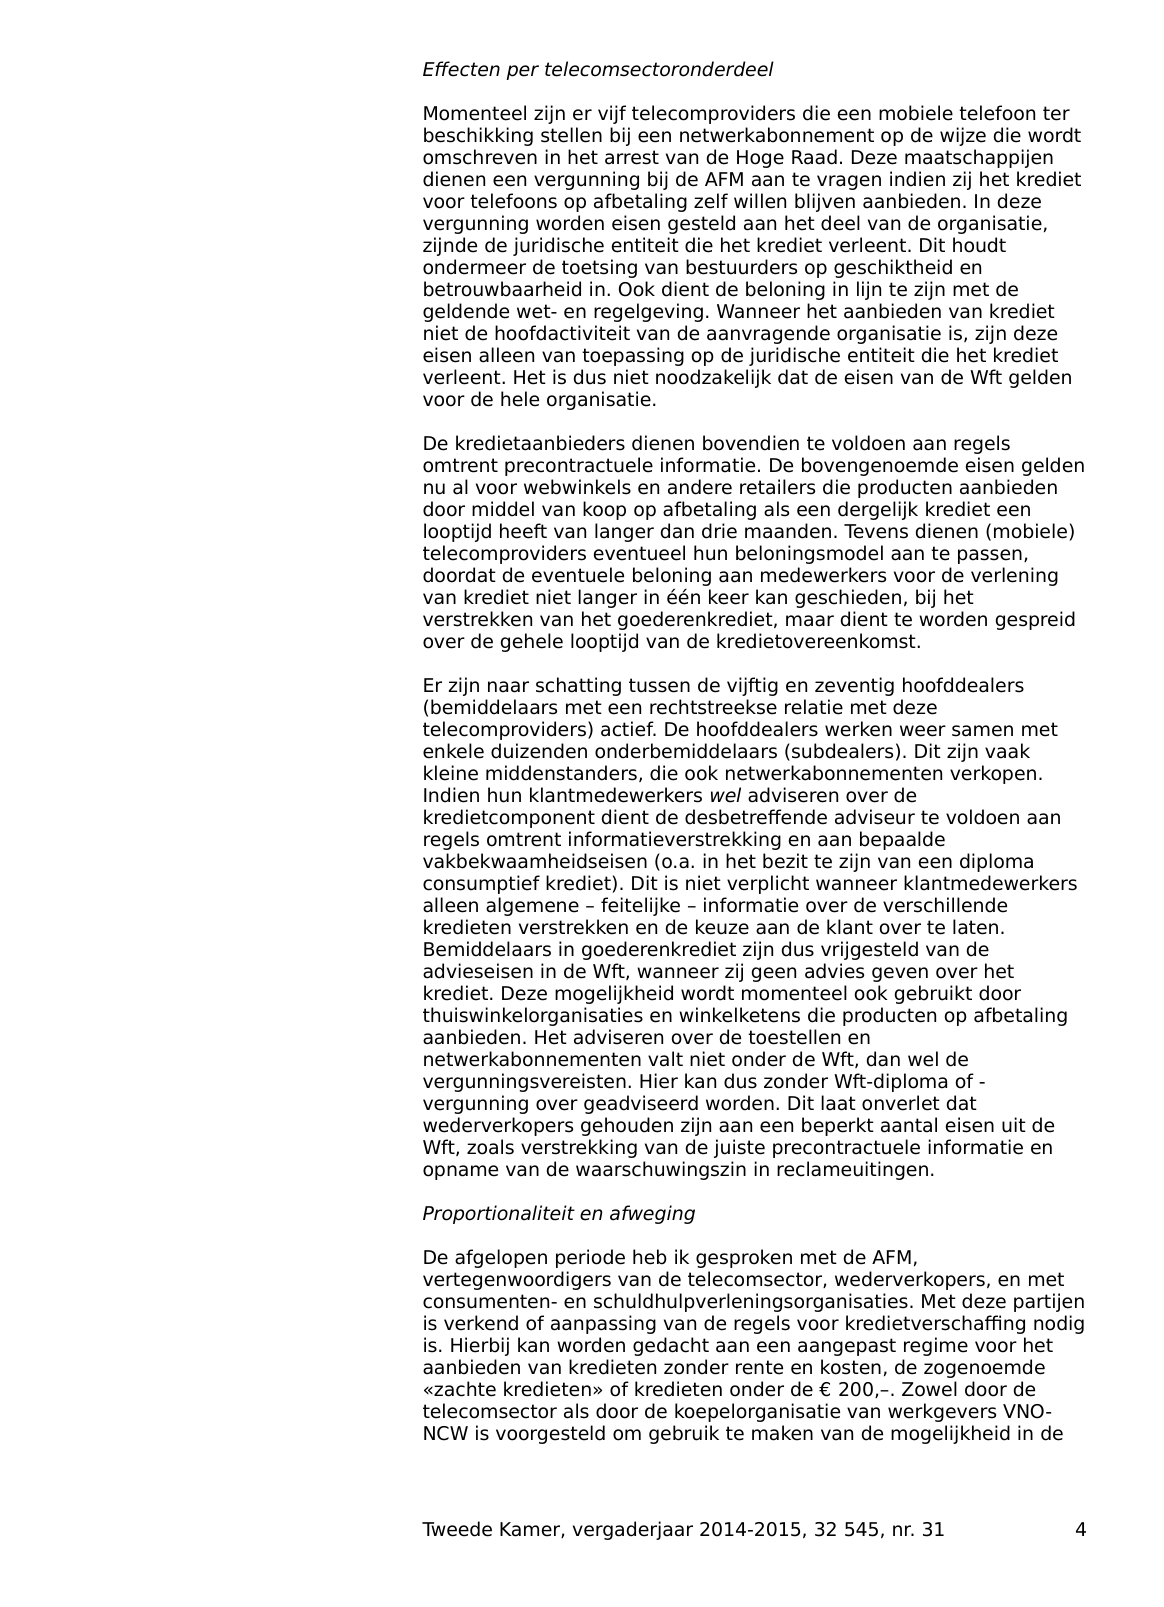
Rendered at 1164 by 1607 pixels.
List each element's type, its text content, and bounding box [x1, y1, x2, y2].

subtitle Effecten per telecomsectoronderdeel [422, 59, 1087, 81]
text Momenteel zijn er vijf telecomproviders die een mobiele telefoon ter beschikking stellen bij een netwerkabonnement op de wijze die wordt omschreven in het arrest van de Hoge Raad. Deze maatschappijen dienen een vergunning bij de AFM aan te vragen indien zij het krediet voor telefoons op afbetaling zelf willen blijven aanbieden. In deze vergunning worden eisen gesteld aan het deel van de organisatie, zijnde de juridische entiteit die het krediet verleent. Dit houdt ondermeer de toetsing van bestuurders op geschiktheid en betrouwbaarheid in. Ook dient de beloning in lijn te zijn met de geldende wet- en regelgeving. Wanneer het aanbieden van krediet niet de hoofdactiviteit van de aanvragende organisatie is, zijn deze eisen alleen van toepassing op de juridische entiteit die het krediet verleent. Het is dus niet noodzakelijk dat de eisen van de Wft gelden voor de hele organisatie. [422, 103, 1087, 411]
text De afgelopen periode heb ik gesproken met de AFM, vertegenwoordigers van de telecomsector, wederverkopers, en met consumenten- en schuldhulpverleningsorganisaties. Met deze partijen is verkend of aanpassing van de regels voor kredietverschaffing nodig is. Hierbij kan worden gedacht aan een aangepast regime voor het aanbieden van kredieten zonder rente en kosten, de zogenoemde «zachte kredieten» of kredieten onder de € 200,–. Zowel door de telecomsector als door de koepelorganisatie van werkgevers VNO-NCW is voorgesteld om gebruik te maken van de mogelijkheid in de [422, 1247, 1087, 1445]
text Er zijn naar schatting tussen de vijftig en zeventig hoofddealers (bemiddelaars met een rechtstreekse relatie met deze telecomproviders) actief. De hoofddealers werken weer samen met enkele duizenden onderbemiddelaars (subdealers). Dit zijn vaak kleine middenstanders, die ook netwerkabonnementen verkopen. Indien hun klantmedewerkers wel adviseren over de kredietcomponent dient de desbetreffende adviseur te voldoen aan regels omtrent informatieverstrekking en aan bepaalde vakbekwaamheidseisen (o.a. in het bezit te zijn van een diploma consumptief krediet). Dit is niet verplicht wanneer klantmedewerkers alleen algemene – feitelijke – informatie over de verschillende kredieten verstrekken en de keuze aan de klant over te laten. Bemiddelaars in goederenkrediet zijn dus vrijgesteld van de advieseisen in de Wft, wanneer zij geen advies geven over het krediet. Deze mogelijkheid wordt momenteel ook gebruikt door thuiswinkelorganisaties en winkelketens die producten op afbetaling aanbieden. Het adviseren over de toestellen en netwerkabonnementen valt niet onder de Wft, dan wel de vergunningsvereisten. Hier kan dus zonder Wft-diploma of -vergunning over geadviseerd worden. Dit laat onverlet dat wederverkopers gehouden zijn aan een beperkt aantal eisen uit de Wft, zoals verstrekking van de juiste precontractuele informatie en opname van de waarschuwingszin in reclameuitingen. [422, 675, 1087, 1181]
text De kredietaanbieders dienen bovendien te voldoen aan regels omtrent precontractuele informatie. De bovengenoemde eisen gelden nu al voor webwinkels en andere retailers die producten aanbieden door middel van koop op afbetaling als een dergelijk krediet een looptijd heeft van langer dan drie maanden. Tevens dienen (mobiele) telecomproviders eventueel hun beloningsmodel aan te passen, doordat de eventuele beloning aan medewerkers voor de verlening van krediet niet langer in één keer kan geschieden, bij het verstrekken van het goederenkrediet, maar dient te worden gespreid over de gehele looptijd van de kredietovereenkomst. [422, 433, 1087, 653]
subtitle Proportionaliteit en afweging [422, 1203, 1087, 1225]
